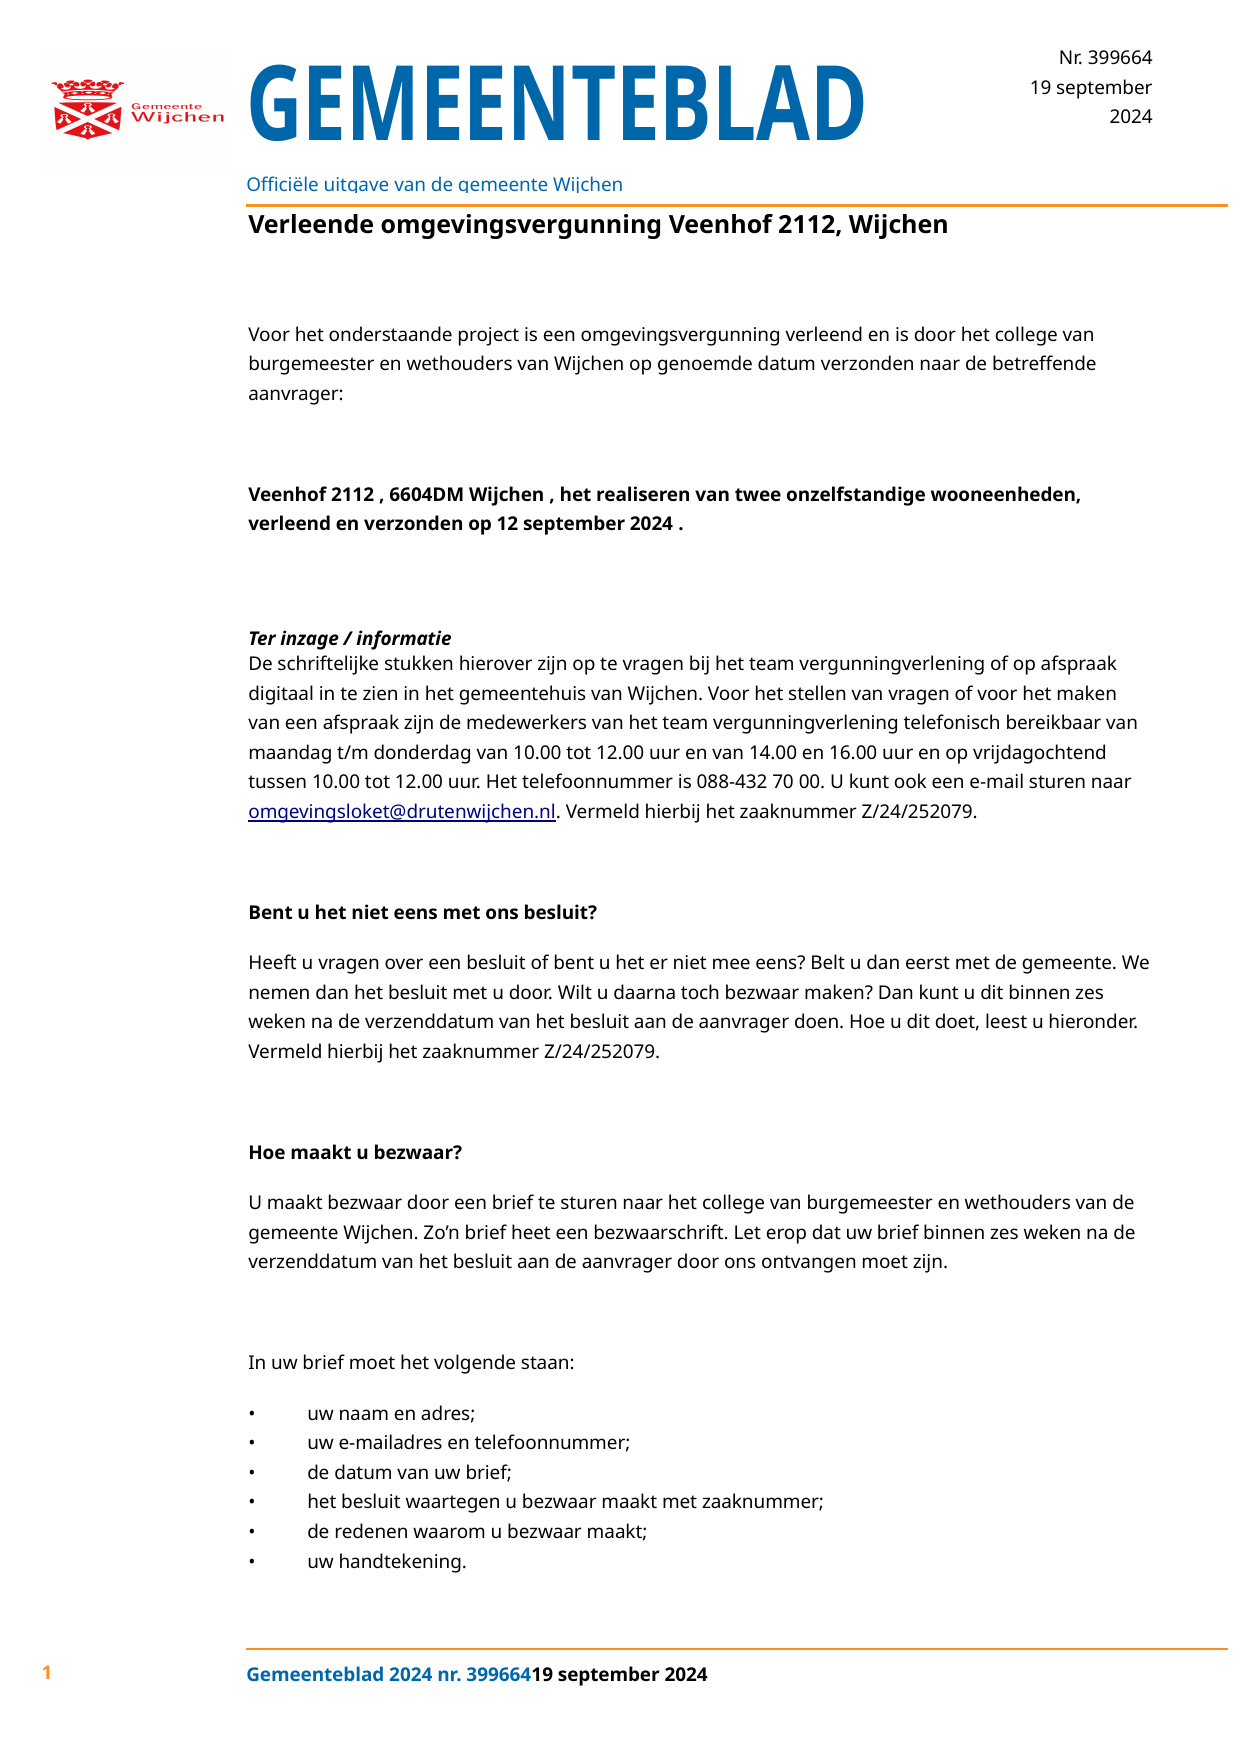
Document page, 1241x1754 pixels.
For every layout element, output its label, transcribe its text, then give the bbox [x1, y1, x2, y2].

text Voor het onderstaande project is een omgevingsvergunning verleend en is door het college van burgemeester en wethouders van Wijchen op genoemde datum verzonden naar de betreffende aanvrager: [248, 321, 1152, 406]
text In uw brief moet het volgende staan: [248, 1349, 1152, 1375]
text Heeft u vragen over een besluit of bent u het er niet mee eens? Belt u dan eerst met de gemeente. We nemen dan het besluit met u door. Wilt u daarna toch bezwaar maken? Dan kunt u dit binnen zes weken na de verzenddatum van het besluit aan de aanvrager doen. Hoe u dit doet, leest u hieronder. Vermeld hierbij het zaaknummer Z/24/252079. [248, 949, 1152, 1064]
text Ter inzage / informatie [248, 625, 1152, 650]
list uw naam en adres; [248, 1400, 1152, 1426]
picture [41, 47, 231, 172]
list uw e-mailadres en telefoonnummer; [248, 1429, 1152, 1455]
text Verleende omgevingsvergunning Veenhof 2112, Wijchen [248, 207, 1152, 241]
list de datum van uw brief; [248, 1459, 1152, 1485]
list de redenen waarom u bezwaar maakt; [248, 1518, 1152, 1544]
list het besluit waartegen u bezwaar maakt met zaaknummer; [248, 1489, 1152, 1514]
text Hoe maakt u bezwaar? [248, 1139, 1152, 1165]
text Veenhof 2112 , 6604DM Wijchen , het realiseren van twee onzelfstandige wooneenheden, verleend en verzonden op 12 september 2024 . [248, 481, 1152, 536]
text U maakt bezwaar door een brief te sturen naar het college van burgemeester en wethouders van de gemeente Wijchen. Zo’n brief heet een bezwaarschrift. Let erop dat uw brief binnen zes weken na de verzenddatum van het besluit aan de aanvrager door ons ontvangen moet zijn. [248, 1189, 1152, 1274]
text Bent u het niet eens met ons besluit? [248, 899, 1152, 925]
list uw handtekening. [248, 1548, 1152, 1574]
text De schriftelijke stukken hierover zijn op te vragen bij het team vergunningverlening of op afspraak digitaal in te zien in het gemeentehuis van Wijchen. Voor het stellen van vragen of voor het maken van een afspraak zijn de medewerkers van het team vergunningverlening telefonisch bereikbaar van maandag t/m donderdag van 10.00 tot 12.00 uur en van 14.00 en 16.00 uur en op vrijdagochtend tussen 10.00 tot 12.00 uur. Het telefoonnummer is 088-432 70 00. U kunt ook een e-mail sturen naar omgevingsloket@drutenwijchen.nl. Vermeld hierbij het zaaknummer Z/24/252079. [248, 650, 1152, 824]
